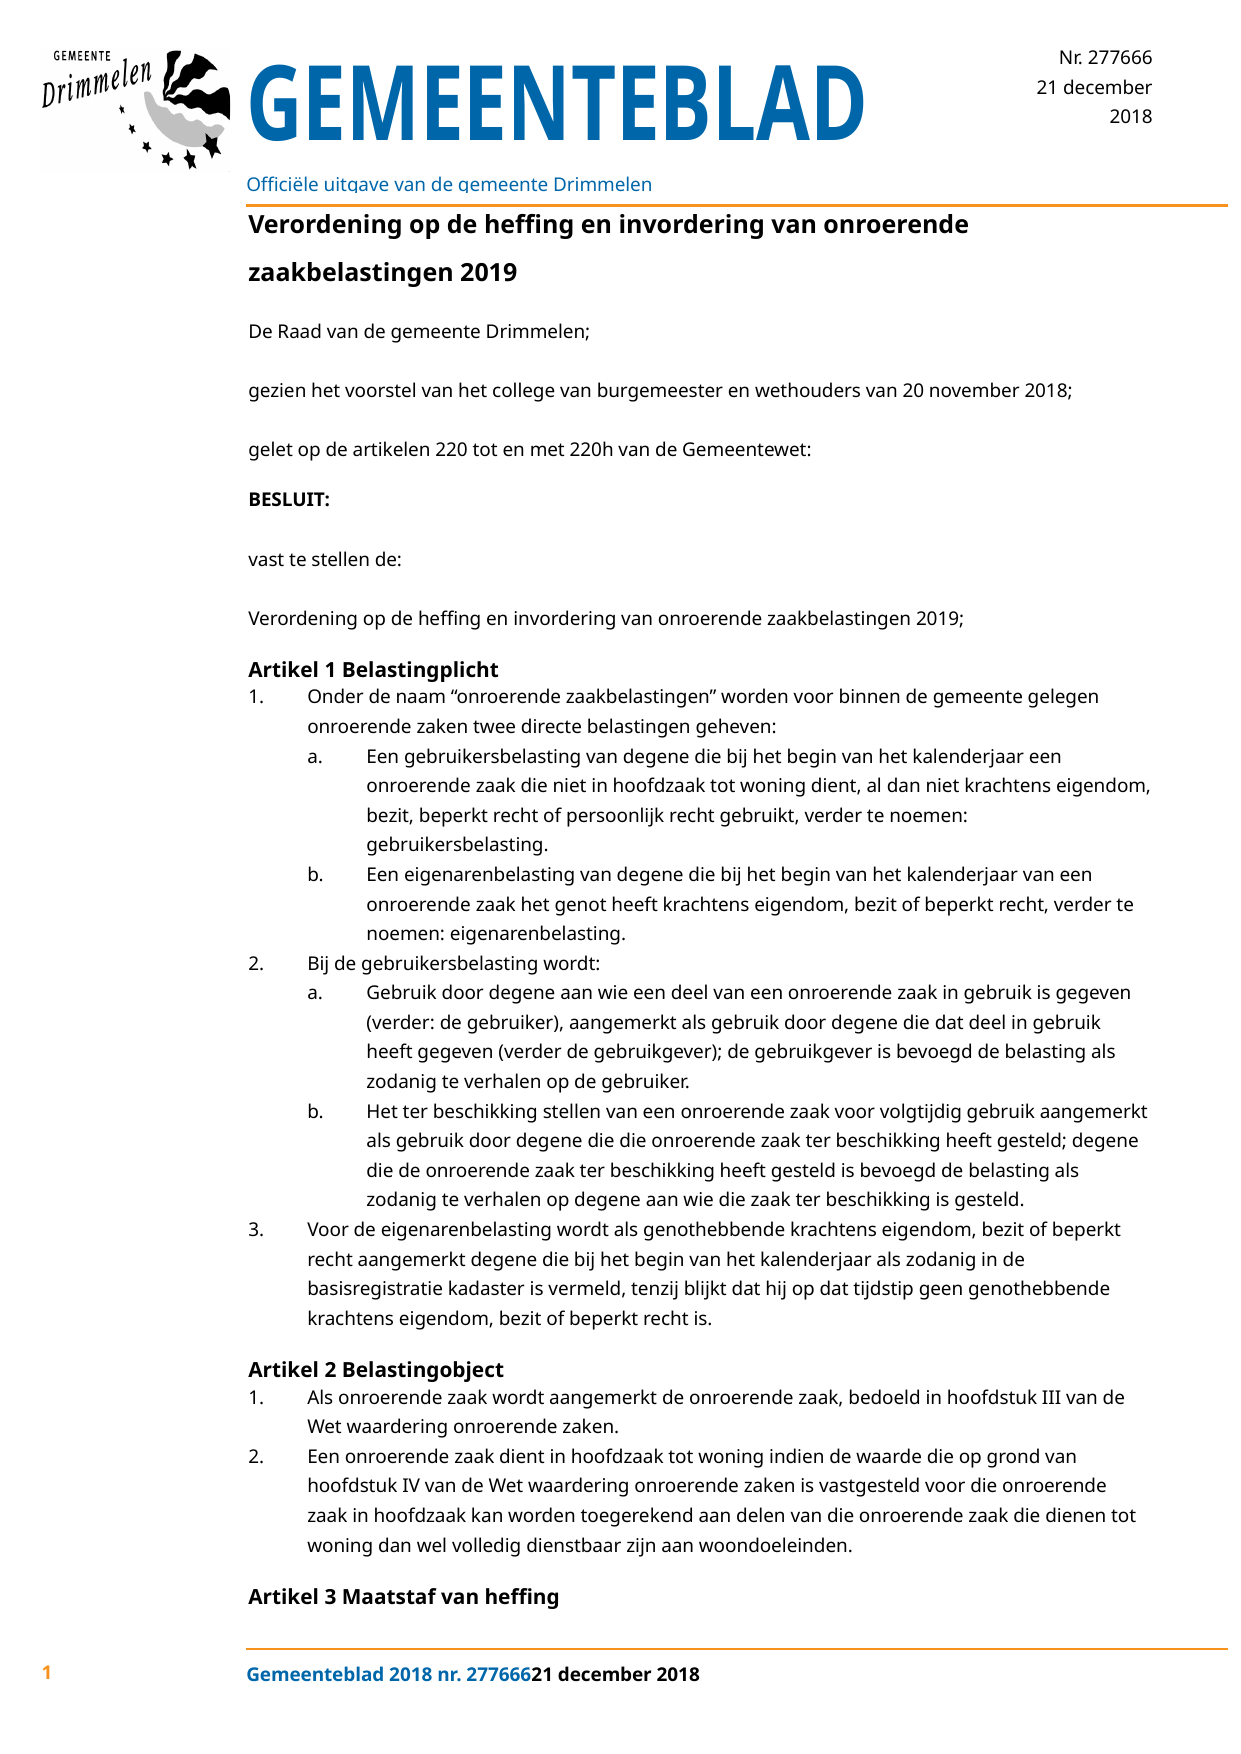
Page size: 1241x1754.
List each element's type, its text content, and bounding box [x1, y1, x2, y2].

list Bij de gebruikersbelasting wordt: [248, 950, 1152, 976]
picture [41, 47, 231, 172]
list Een onroerende zaak dient in hoofdzaak tot woning indien de waarde die op grond van hoofdstuk IV van de Wet waardering onroerende zaken is vastgesteld voor die onroerende zaak in hoofdzaak kan worden toegerekend aan delen van die onroerende zaak die dienen tot woning dan wel volledig dienstbaar zijn aan woondoeleinden. [248, 1443, 1152, 1557]
list Een eigenarenbelasting van degene die bij het begin van het kalenderjaar van een onroerende zaak het genot heeft krachtens eigendom, bezit of beperkt recht, verder te noemen: eigenarenbelasting. [307, 861, 1152, 946]
list Als onroerende zaak wordt aangemerkt de onroerende zaak, bedoeld in hoofdstuk III van de Wet waardering onroerende zaken. [248, 1384, 1152, 1439]
list Voor de eigenarenbelasting wordt als genothebbende krachtens eigendom, bezit of beperkt recht aangemerkt degene die bij het begin van het kalenderjaar als zodanig in de basisregistratie kadaster is vermeld, tenzij blijkt dat hij op dat tijdstip geen genothebbende krachtens eigendom, bezit of beperkt recht is. [248, 1216, 1152, 1331]
text Verordening op de heffing en invordering van onroerende zaakbelastingen 2019; [248, 605, 1152, 631]
text Artikel 3 Maatstaf van heffing [248, 1582, 1152, 1611]
text vast te stellen de: [248, 546, 1152, 571]
text Verordening op de heffing en invordering van onroerende zaakbelastingen 2019 [248, 207, 1152, 288]
list Het ter beschikking stellen van een onroerende zaak voor volgtijdig gebruik aangemerkt als gebruik door degene die die onroerende zaak ter beschikking heeft gesteld; degene die de onroerende zaak ter beschikking heeft gesteld is bevoegd de belasting als zodanig te verhalen op degene aan wie die zaak ter beschikking is gesteld. [307, 1098, 1152, 1212]
text Artikel 2 Belastingobject [248, 1355, 1152, 1384]
text gezien het voorstel van het college van burgemeester en wethouders van 20 november 2018; [248, 377, 1152, 403]
text gelet op de artikelen 220 tot en met 220h van de Gemeentewet: [248, 436, 1152, 462]
text BESLUIT: [248, 487, 1152, 512]
list Gebruik door degene aan wie een deel van een onroerende zaak in gebruik is gegeven (verder: de gebruiker), aangemerkt als gebruik door degene die dat deel in gebruik heeft gegeven (verder de gebruikgever); de gebruikgever is bevoegd de belasting als zodanig te verhalen op de gebruiker. [307, 979, 1152, 1094]
text Artikel 1 Belastingplicht [248, 655, 1152, 684]
list Onder de naam “onroerende zaakbelastingen” worden voor binnen de gemeente gelegen onroerende zaken twee directe belastingen geheven: [248, 684, 1152, 739]
list Een gebruikersbelasting van degene die bij het begin van het kalenderjaar een onroerende zaak die niet in hoofdzaak tot woning dient, al dan niet krachtens eigendom, bezit, beperkt recht of persoonlijk recht gebruikt, verder te noemen: gebruikersbelasting. [307, 743, 1152, 857]
text De Raad van de gemeente Drimmelen; [248, 318, 1152, 344]
